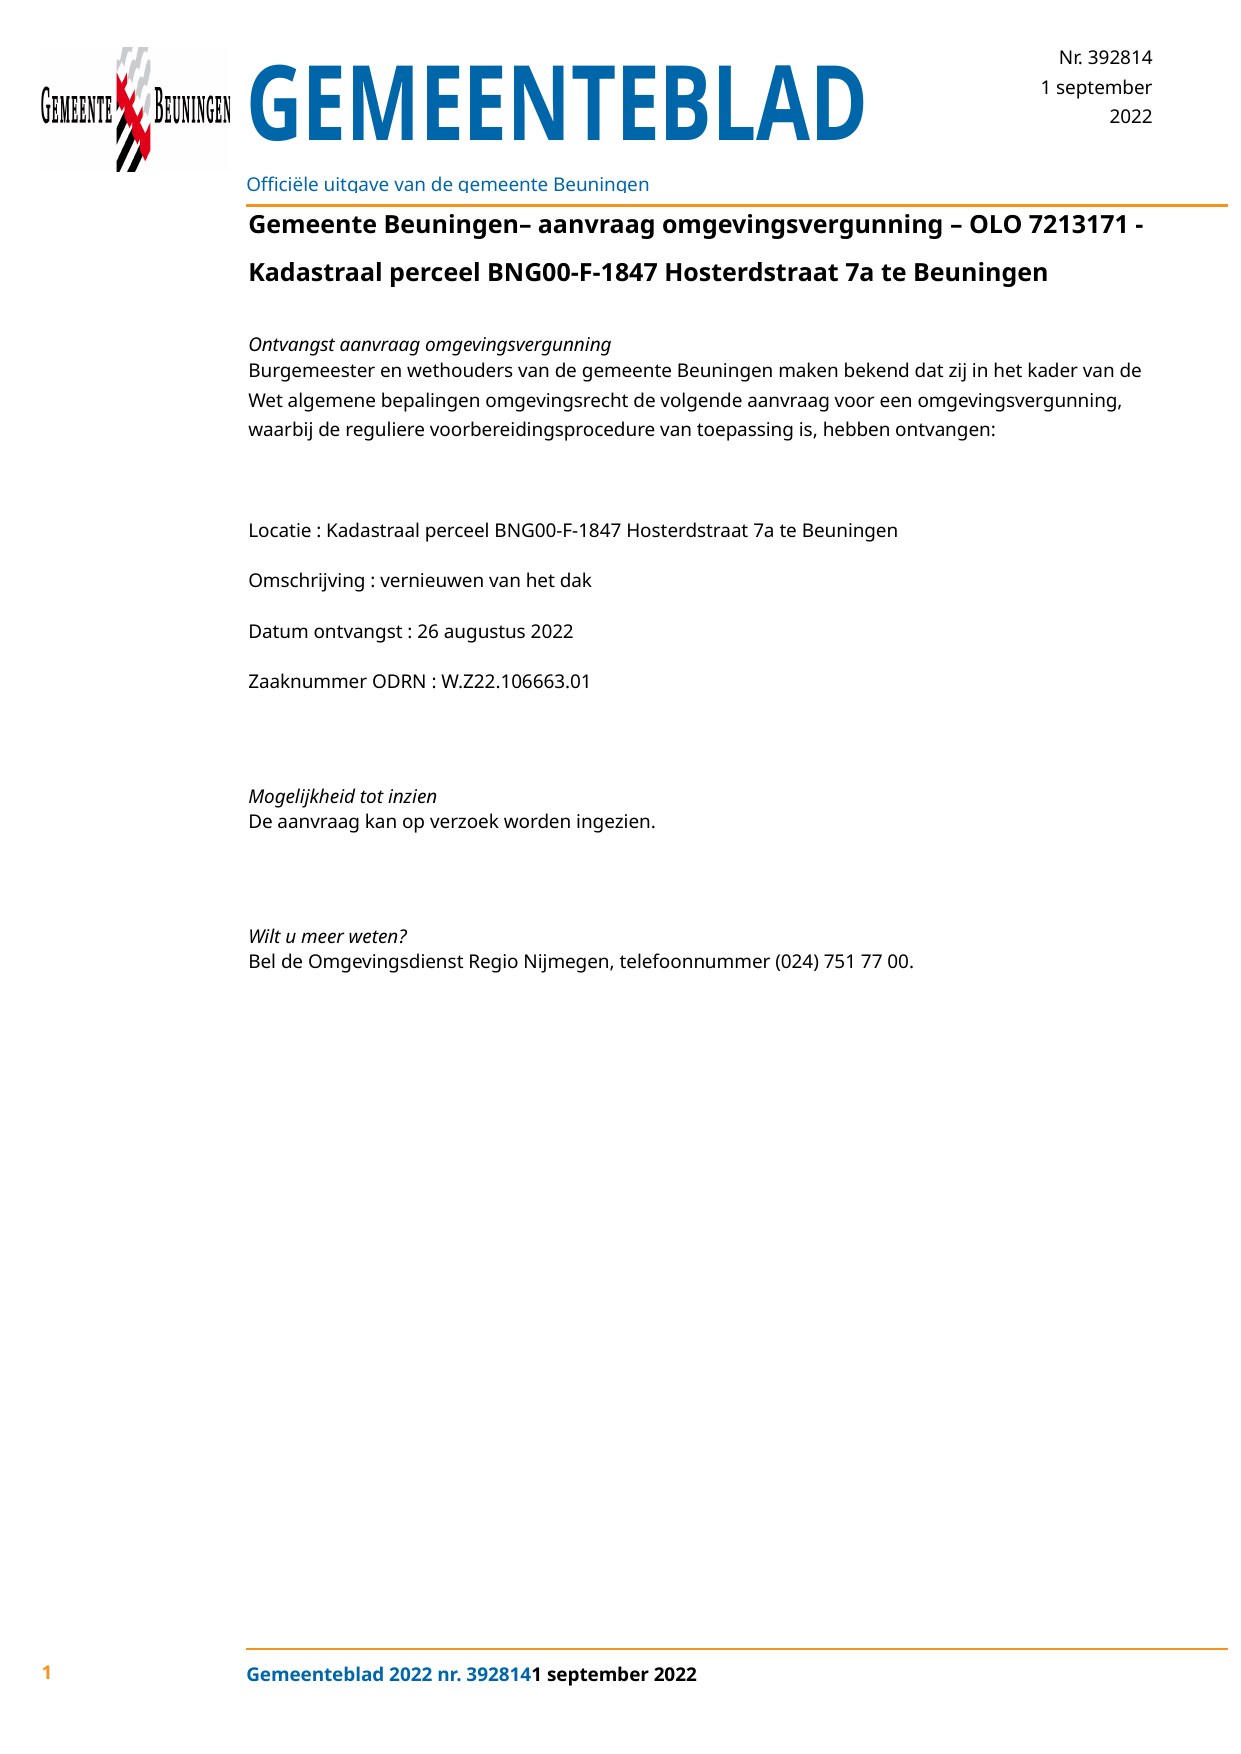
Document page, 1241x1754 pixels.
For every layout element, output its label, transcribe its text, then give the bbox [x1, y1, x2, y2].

text Datum ontvangst : 26 augustus 2022 [248, 618, 1152, 644]
text Wilt u meer weten? [248, 923, 1152, 949]
text Omschrijving : vernieuwen van het dak [248, 568, 1152, 593]
text Gemeente Beuningen– aanvraag omgevingsvergunning – OLO 7213171 - Kadastraal perceel BNG00-F-1847 Hosterdstraat 7a te Beuningen [248, 207, 1152, 288]
text Burgemeester en wethouders van de gemeente Beuningen maken bekend dat zij in het kader van de Wet algemene bepalingen omgevingsrecht de volgende aanvraag voor een omgevingsvergunning, waarbij de reguliere voorbereidingsprocedure van toepassing is, hebben ontvangen: [248, 357, 1152, 442]
picture [41, 47, 231, 172]
text Mogelijkheid tot inzien [248, 783, 1152, 808]
text Ontvangst aanvraag omgevingsvergunning [248, 331, 1152, 357]
text Bel de Omgevingsdienst Regio Nijmegen, telefoonnummer (024) 751 77 00. [248, 949, 1152, 974]
text Zaaknummer ODRN : W.Z22.106663.01 [248, 668, 1152, 694]
text Locatie : Kadastraal perceel BNG00-F-1847 Hosterdstraat 7a te Beuningen [248, 517, 1152, 543]
text De aanvraag kan op verzoek worden ingezien. [248, 808, 1152, 834]
